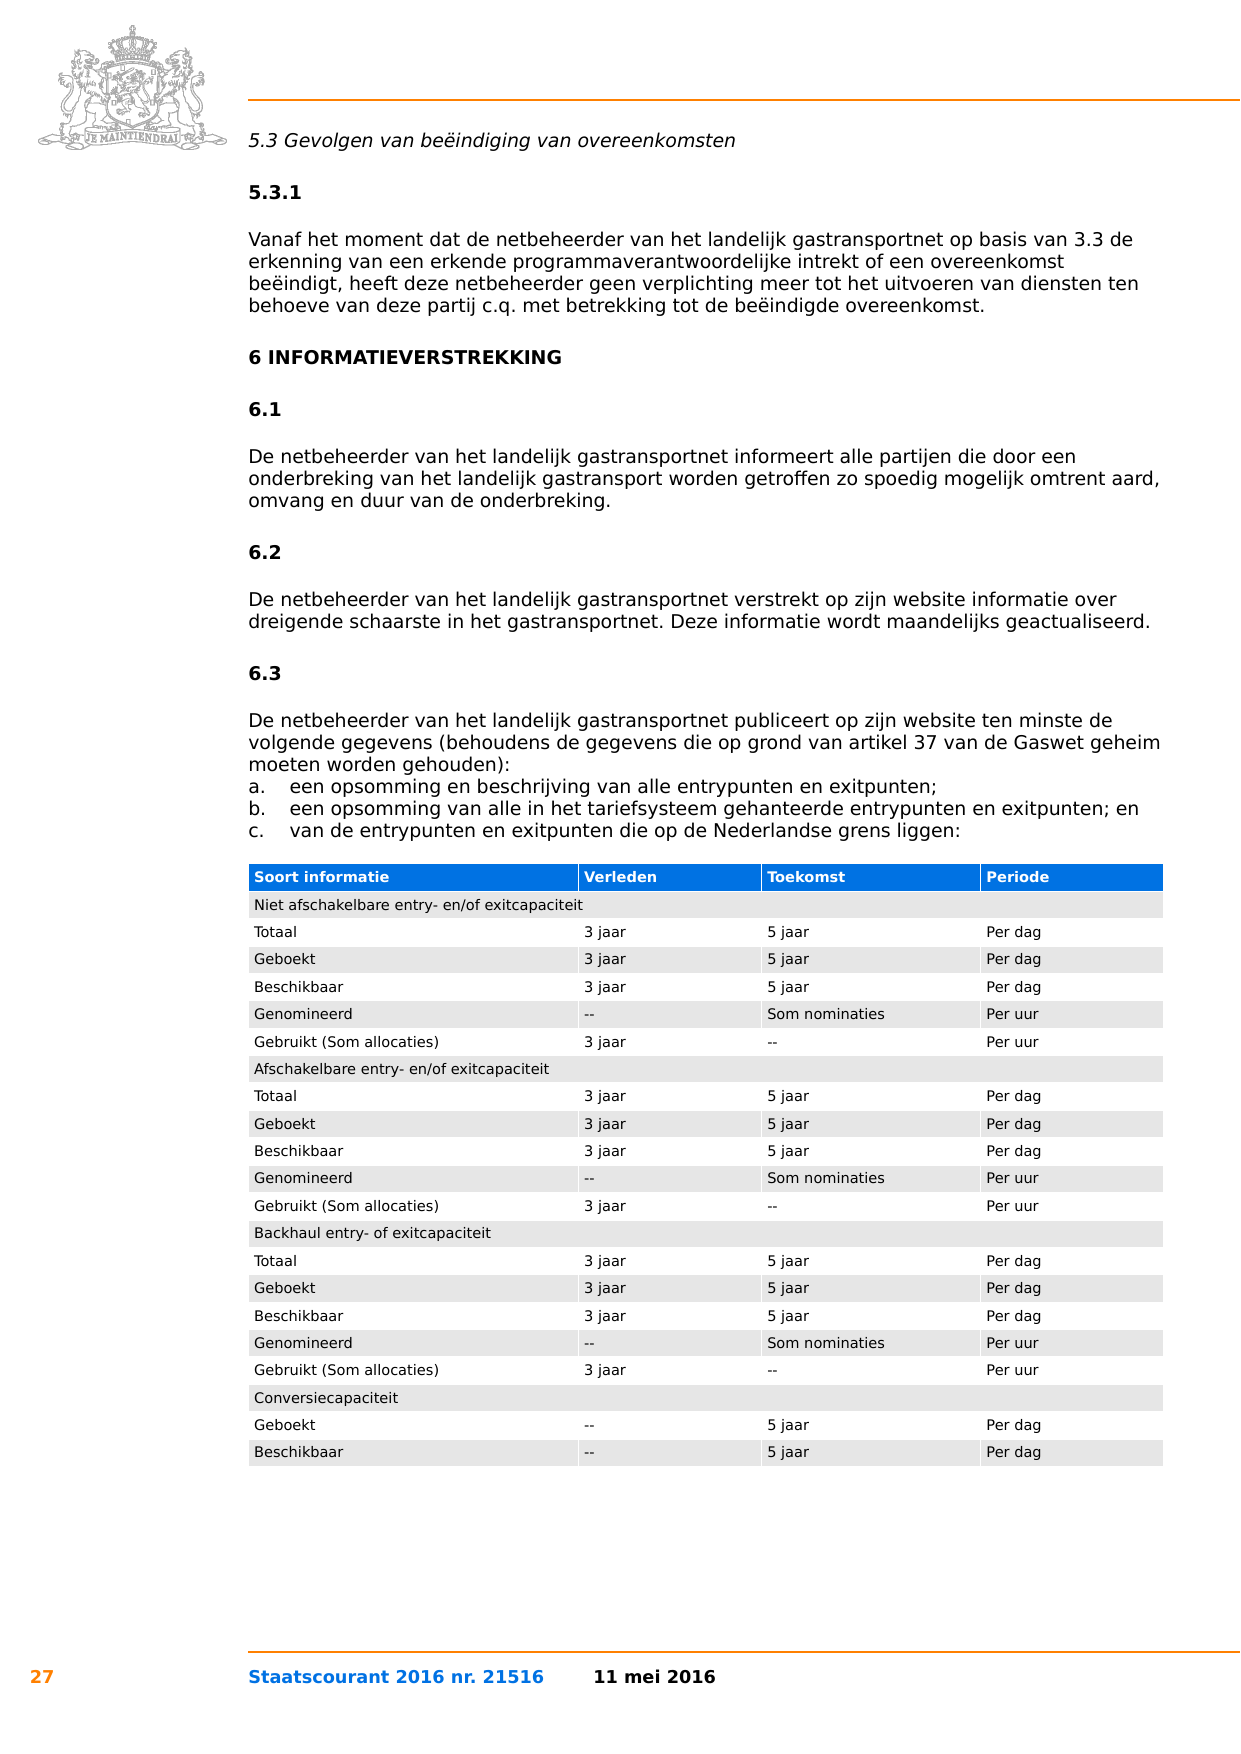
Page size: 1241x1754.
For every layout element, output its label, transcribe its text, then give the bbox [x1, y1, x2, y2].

table_cell Per uur [981, 1166, 1163, 1192]
text De netbeheerder van het landelijk gastransportnet informeert alle partijen die door een onderbreking van het landelijk gastransport worden getroffen zo spoedig mogelijk omtrent aard, omvang en duur van de onderbreking. [248, 446, 1163, 512]
table_cell -- [579, 1330, 761, 1356]
table_cell Per uur [981, 1001, 1163, 1028]
subtitle 6 INFORMATIEVERSTREKKING [248, 347, 1163, 369]
table_cell Per dag [981, 1084, 1163, 1110]
subtitle 5.3 Gevolgen van beëindiging van overeenkomsten [248, 130, 1163, 152]
table_cell 5 jaar [762, 1111, 980, 1137]
table_cell Per dag [981, 1303, 1163, 1329]
table_cell Niet afschakelbare entry- en/of exitcapaciteit [249, 892, 1163, 918]
table_cell 3 jaar [579, 1248, 761, 1274]
text De netbeheerder van het landelijk gastransportnet verstrekt op zijn website informatie over dreigende schaarste in het gastransportnet. Deze informatie wordt maandelijks geactualiseerd. [248, 589, 1163, 633]
table_cell Beschikbaar [249, 974, 578, 1000]
table_header Periode [981, 864, 1163, 891]
table_cell 5 jaar [762, 974, 980, 1000]
table_cell -- [762, 1193, 980, 1219]
text Vanaf het moment dat de netbeheerder van het landelijk gastransportnet op basis van 3.3 de erkenning van een erkende programmaverantwoordelijke intrekt of een overeenkomst beëindigt, heeft deze netbeheerder geen verplichting meer tot het uitvoeren van diensten ten behoeve van deze partij c.q. met betrekking tot de beëindigde overeenkomst. [248, 229, 1163, 317]
table_cell 3 jaar [579, 1193, 761, 1219]
table_cell Totaal [249, 919, 578, 946]
table_cell 5 jaar [762, 947, 980, 973]
table_cell Som nominaties [762, 1166, 980, 1192]
table_cell Genomineerd [249, 1001, 578, 1028]
text c. van de entrypunten en exitpunten die op de Nederlandse grens liggen: [248, 819, 1163, 841]
table_cell Geboekt [249, 1412, 578, 1439]
table_cell Genomineerd [249, 1166, 578, 1192]
table_cell Totaal [249, 1084, 578, 1110]
text De netbeheerder van het landelijk gastransportnet publiceert op zijn website ten minste de volgende gegevens (behoudens de gegevens die op grond van artikel 37 van de Gaswet geheim moeten worden gehouden): [248, 709, 1163, 776]
table_cell Totaal [249, 1248, 578, 1274]
table_header Toekomst [762, 864, 980, 891]
subtitle 6.3 [248, 663, 1163, 684]
table_cell Beschikbaar [249, 1303, 578, 1329]
table_cell -- [762, 1358, 980, 1384]
table_cell Per dag [981, 919, 1163, 946]
table_cell Per dag [981, 1440, 1163, 1466]
table_cell Som nominaties [762, 1001, 980, 1028]
subtitle 5.3.1 [248, 182, 1163, 204]
table_cell 3 jaar [579, 919, 761, 946]
table_cell 5 jaar [762, 1084, 980, 1110]
table_cell 3 jaar [579, 1138, 761, 1165]
table_cell Per dag [981, 1275, 1163, 1302]
table_cell 3 jaar [579, 947, 761, 973]
text a. een opsomming en beschrijving van alle entrypunten en exitpunten; [248, 776, 1163, 797]
table_header Soort informatie [249, 864, 578, 891]
table_cell Per dag [981, 974, 1163, 1000]
table_cell Per dag [981, 1412, 1163, 1439]
table_cell Gebruikt (Som allocaties) [249, 1358, 578, 1384]
table_cell 3 jaar [579, 1358, 761, 1384]
table_cell -- [579, 1412, 761, 1439]
subtitle 6.2 [248, 542, 1163, 564]
text b. een opsomming van alle in het tariefsysteem gehanteerde entrypunten en exitpunten; en [248, 797, 1163, 819]
table_cell Per uur [981, 1193, 1163, 1219]
table_cell 3 jaar [579, 1275, 761, 1302]
picture [38, 25, 227, 150]
table_cell -- [762, 1029, 980, 1055]
table_cell 5 jaar [762, 1303, 980, 1329]
table_cell -- [579, 1440, 761, 1466]
table_cell Per dag [981, 1138, 1163, 1165]
table_cell 3 jaar [579, 1303, 761, 1329]
table_cell -- [579, 1166, 761, 1192]
table_cell Geboekt [249, 947, 578, 973]
table_cell Geboekt [249, 1111, 578, 1137]
table_cell Beschikbaar [249, 1440, 578, 1466]
table_cell Per uur [981, 1330, 1163, 1356]
table_cell -- [579, 1001, 761, 1028]
table_cell 5 jaar [762, 1440, 980, 1466]
table_cell Genomineerd [249, 1330, 578, 1356]
table_cell Per dag [981, 1111, 1163, 1137]
table_cell Geboekt [249, 1275, 578, 1302]
table_cell 5 jaar [762, 1275, 980, 1302]
table_cell Gebruikt (Som allocaties) [249, 1029, 578, 1055]
table_cell 3 jaar [579, 1111, 761, 1137]
table_cell Backhaul entry- of exitcapaciteit [249, 1221, 1163, 1247]
table_cell 5 jaar [762, 1248, 980, 1274]
table_cell Afschakelbare entry- en/of exitcapaciteit [249, 1056, 1163, 1082]
table_cell Som nominaties [762, 1330, 980, 1356]
table_cell 5 jaar [762, 1412, 980, 1439]
table_cell Beschikbaar [249, 1138, 578, 1165]
table_cell 5 jaar [762, 919, 980, 946]
table_cell 3 jaar [579, 1029, 761, 1055]
subtitle 6.1 [248, 399, 1163, 421]
table_cell 3 jaar [579, 1084, 761, 1110]
table_header Verleden [579, 864, 761, 891]
table_cell Per dag [981, 947, 1163, 973]
table_cell Per dag [981, 1248, 1163, 1274]
table_cell 5 jaar [762, 1138, 980, 1165]
table_cell Gebruikt (Som allocaties) [249, 1193, 578, 1219]
table_cell 3 jaar [579, 974, 761, 1000]
table_cell Conversiecapaciteit [249, 1385, 1163, 1411]
table_cell Per uur [981, 1358, 1163, 1384]
table_cell Per uur [981, 1029, 1163, 1055]
